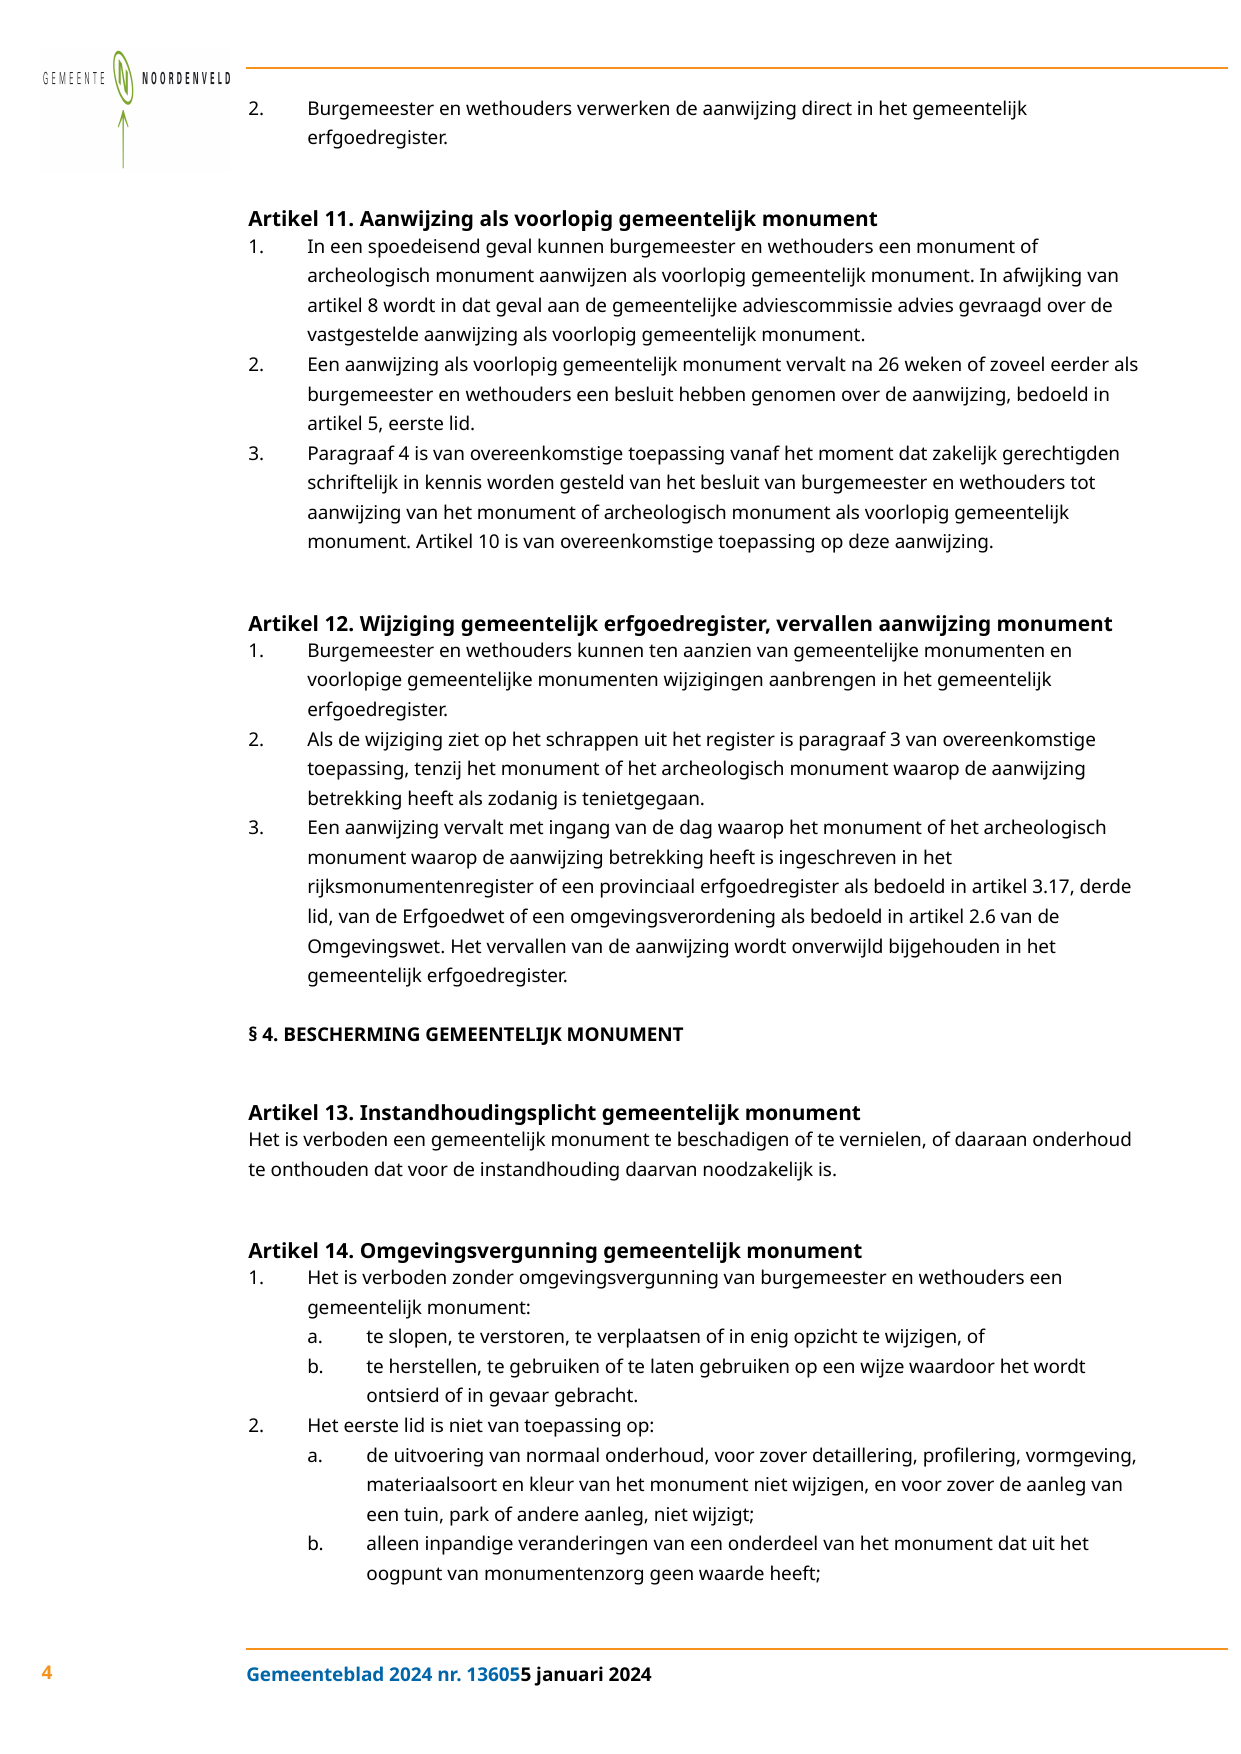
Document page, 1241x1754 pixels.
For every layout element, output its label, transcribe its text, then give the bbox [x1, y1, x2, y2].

list Het eerste lid is niet van toepassing op: [248, 1412, 1152, 1438]
text Artikel 11. Aanwijzing als voorlopig gemeentelijk monument [248, 204, 1152, 233]
text Artikel 12. Wijziging gemeentelijk erfgoedregister, vervallen aanwijzing monument [248, 609, 1152, 637]
list Burgemeester en wethouders kunnen ten aanzien van gemeentelijke monumenten en voorlopige gemeentelijke monumenten wijzigingen aanbrengen in het gemeentelijk erfgoedregister. [248, 637, 1152, 722]
text Het is verboden een gemeentelijk monument te beschadigen of te vernielen, of daaraan onderhoud te onthouden dat voor de instandhouding daarvan noodzakelijk is. [248, 1126, 1152, 1182]
text § 4. BESCHERMING GEMEENTELIJK MONUMENT [248, 1022, 1152, 1047]
list Het is verboden zonder omgevingsvergunning van burgemeester en wethouders een gemeentelijk monument: [248, 1264, 1152, 1319]
list de uitvoering van normaal onderhoud, voor zover detaillering, profilering, vormgeving, materiaalsoort en kleur van het monument niet wijzigen, en voor zover de aanleg van een tuin, park of andere aanleg, niet wijzigt; [307, 1442, 1152, 1527]
list Een aanwijzing vervalt met ingang van de dag waarop het monument of het archeologisch monument waarop de aanwijzing betrekking heeft is ingeschreven in het rijksmonumentenregister of een provinciaal erfgoedregister als bedoeld in artikel 3.17, derde lid, van de Erfgoedwet of een omgevingsverordening als bedoeld in artikel 2.6 van de Omgevingswet. Het vervallen van de aanwijzing wordt onverwijld bijgehouden in het gemeentelijk erfgoedregister. [248, 814, 1152, 988]
list Paragraaf 4 is van overeenkomstige toepassing vanaf het moment dat zakelijk gerechtigden schriftelijk in kennis worden gesteld van het besluit van burgemeester en wethouders tot aanwijzing van het monument of archeologisch monument als voorlopig gemeentelijk monument. Artikel 10 is van overeenkomstige toepassing op deze aanwijzing. [248, 440, 1152, 554]
list alleen inpandige veranderingen van een onderdeel van het monument dat uit het oogpunt van monumentenzorg geen waarde heeft; [307, 1531, 1152, 1586]
text Artikel 14. Omgevingsvergunning gemeentelijk monument [248, 1236, 1152, 1264]
list te slopen, te verstoren, te verplaatsen of in enig opzicht te wijzigen, of [307, 1323, 1152, 1349]
list In een spoedeisend geval kunnen burgemeester en wethouders een monument of archeologisch monument aanwijzen als voorlopig gemeentelijk monument. In afwijking van artikel 8 wordt in dat geval aan de gemeentelijke adviescommissie advies gevraagd over de vastgestelde aanwijzing als voorlopig gemeentelijk monument. [248, 233, 1152, 347]
list te herstellen, te gebruiken of te laten gebruiken op een wijze waardoor het wordt ontsierd of in gevaar gebracht. [307, 1353, 1152, 1408]
list Een aanwijzing als voorlopig gemeentelijk monument vervalt na 26 weken of zoveel eerder als burgemeester en wethouders een besluit hebben genomen over de aanwijzing, bedoeld in artikel 5, eerste lid. [248, 351, 1152, 436]
text Artikel 13. Instandhoudingsplicht gemeentelijk monument [248, 1098, 1152, 1126]
list Burgemeester en wethouders verwerken de aanwijzing direct in het gemeentelijk erfgoedregister. [248, 95, 1152, 150]
list Als de wijziging ziet op het schrappen uit het register is paragraaf 3 van overeenkomstige toepassing, tenzij het monument of het archeologisch monument waarop de aanwijzing betrekking heeft als zodanig is tenietgegaan. [248, 726, 1152, 811]
picture [41, 47, 231, 172]
